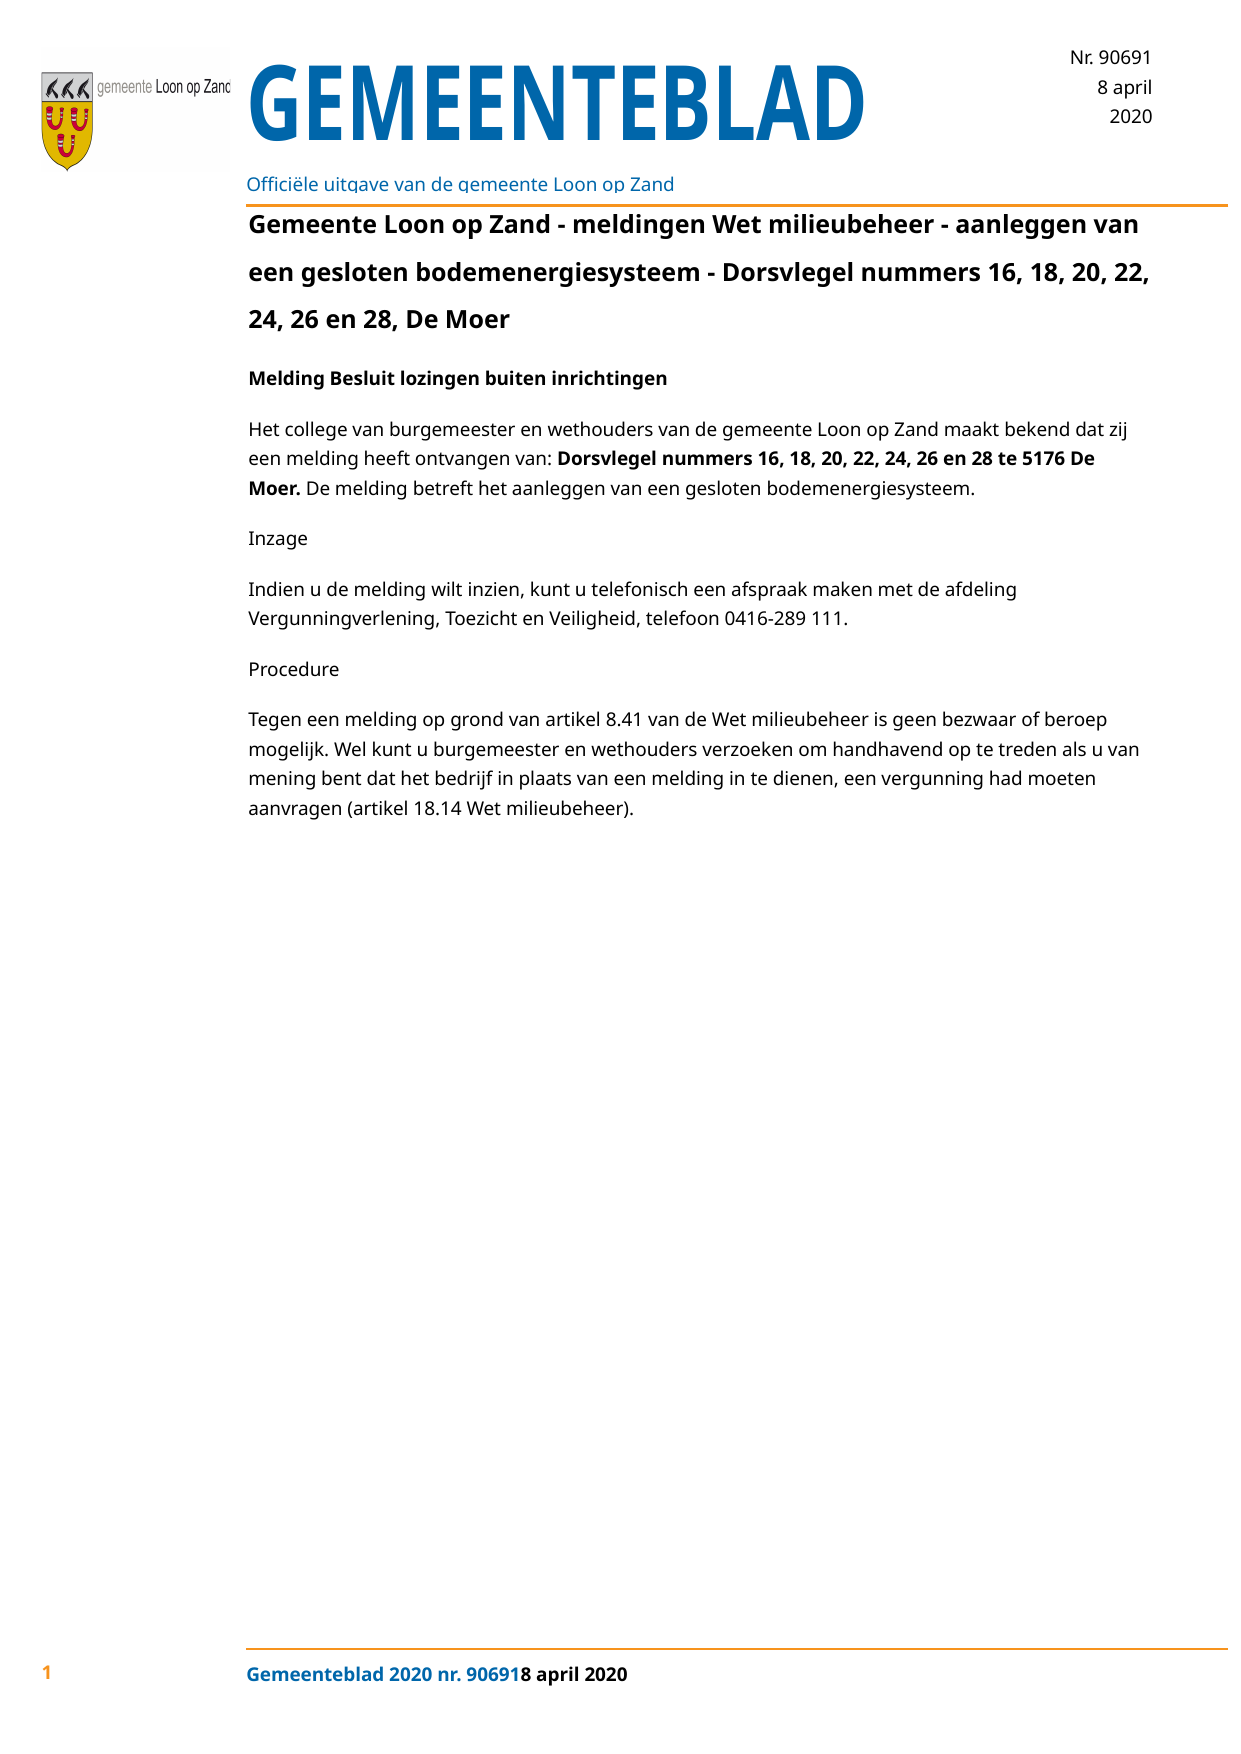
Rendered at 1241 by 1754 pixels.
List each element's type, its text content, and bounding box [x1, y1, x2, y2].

text Inzage [248, 526, 1152, 551]
text Tegen een melding op grond van artikel 8.41 van de Wet milieubeheer is geen bezwaar of beroep mogelijk. Wel kunt u burgemeester en wethouders verzoeken om handhavend op te treden als u van mening bent dat het bedrijf in plaats van een melding in te dienen, een vergunning had moeten aanvragen (artikel 18.14 Wet milieubeheer). [248, 706, 1152, 821]
picture [41, 47, 231, 172]
text Procedure [248, 656, 1152, 682]
text Indien u de melding wilt inzien, kunt u telefonisch een afspraak maken met de afdeling Vergunningverlening, Toezicht en Veiligheid, telefoon 0416-289 111. [248, 576, 1152, 631]
text Gemeente Loon op Zand - meldingen Wet milieubeheer - aanleggen van een gesloten bodemenergiesysteem - Dorsvlegel nummers 16, 18, 20, 22, 24, 26 en 28, De Moer [248, 207, 1152, 336]
text Het college van burgemeester en wethouders van de gemeente Loon op Zand maakt bekend dat zij een melding heeft ontvangen van: Dorsvlegel nummers 16, 18, 20, 22, 24, 26 en 28 te 5176 De Moer. De melding betreft het aanleggen van een gesloten bodemenergiesysteem. [248, 416, 1152, 501]
text Melding Besluit lozingen buiten inrichtingen [248, 366, 1152, 391]
